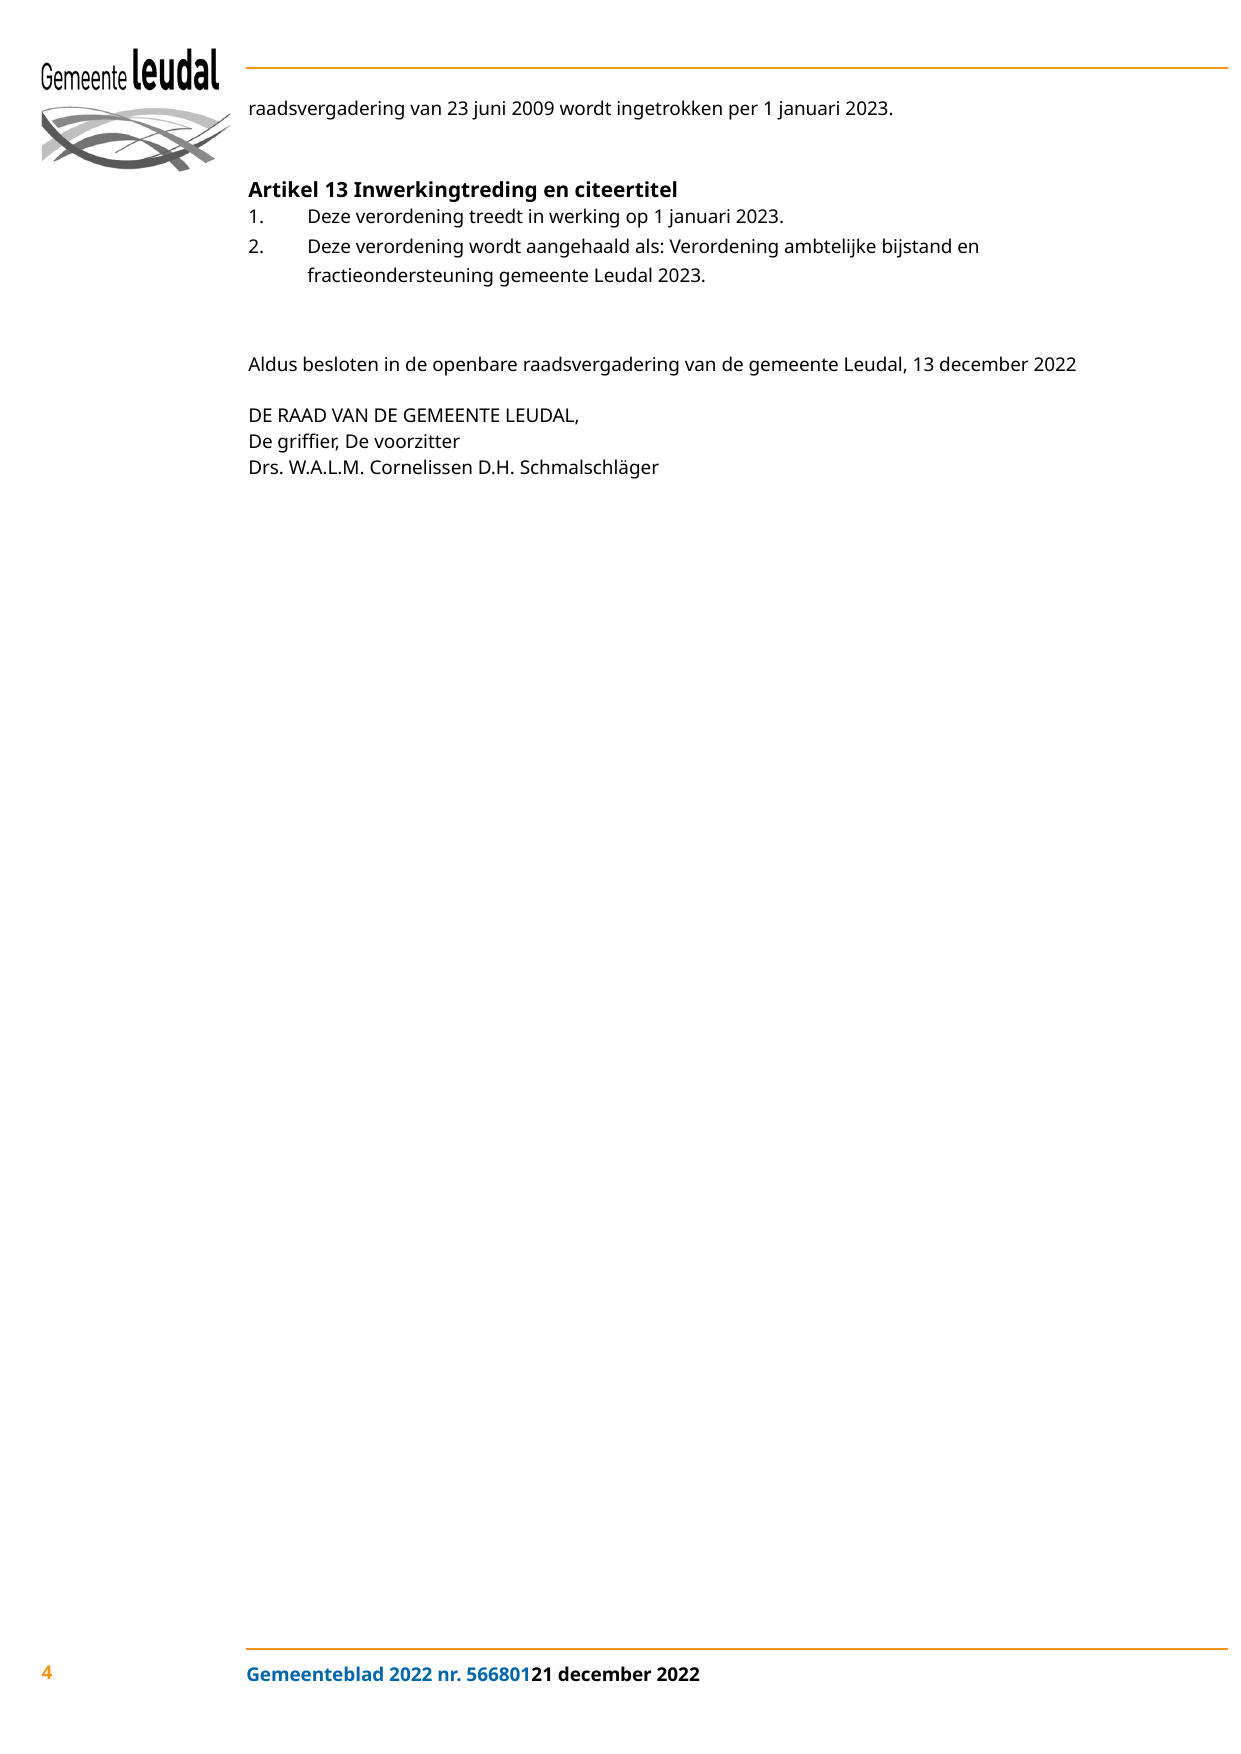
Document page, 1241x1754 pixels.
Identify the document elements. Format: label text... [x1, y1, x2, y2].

text Aldus besloten in de openbare raadsvergadering van de gemeente Leudal, 13 december 2022 [248, 351, 1152, 377]
text raadsvergadering van 23 juni 2009 wordt ingetrokken per 1 januari 2023. [248, 95, 1152, 121]
text DE RAAD VAN DE GEMEENTE LEUDAL, [248, 403, 1152, 428]
list Deze verordening wordt aangehaald als: Verordening ambtelijke bijstand en fractieondersteuning gemeente Leudal 2023. [248, 233, 1152, 288]
text De griffier, De voorzitter [248, 428, 1152, 454]
list Deze verordening treedt in werking op 1 januari 2023. [248, 203, 1152, 229]
text Drs. W.A.L.M. Cornelissen D.H. Schmalschläger [248, 454, 1152, 480]
text Artikel 13 Inwerkingtreding en citeertitel [248, 175, 1152, 203]
picture [41, 47, 231, 172]
